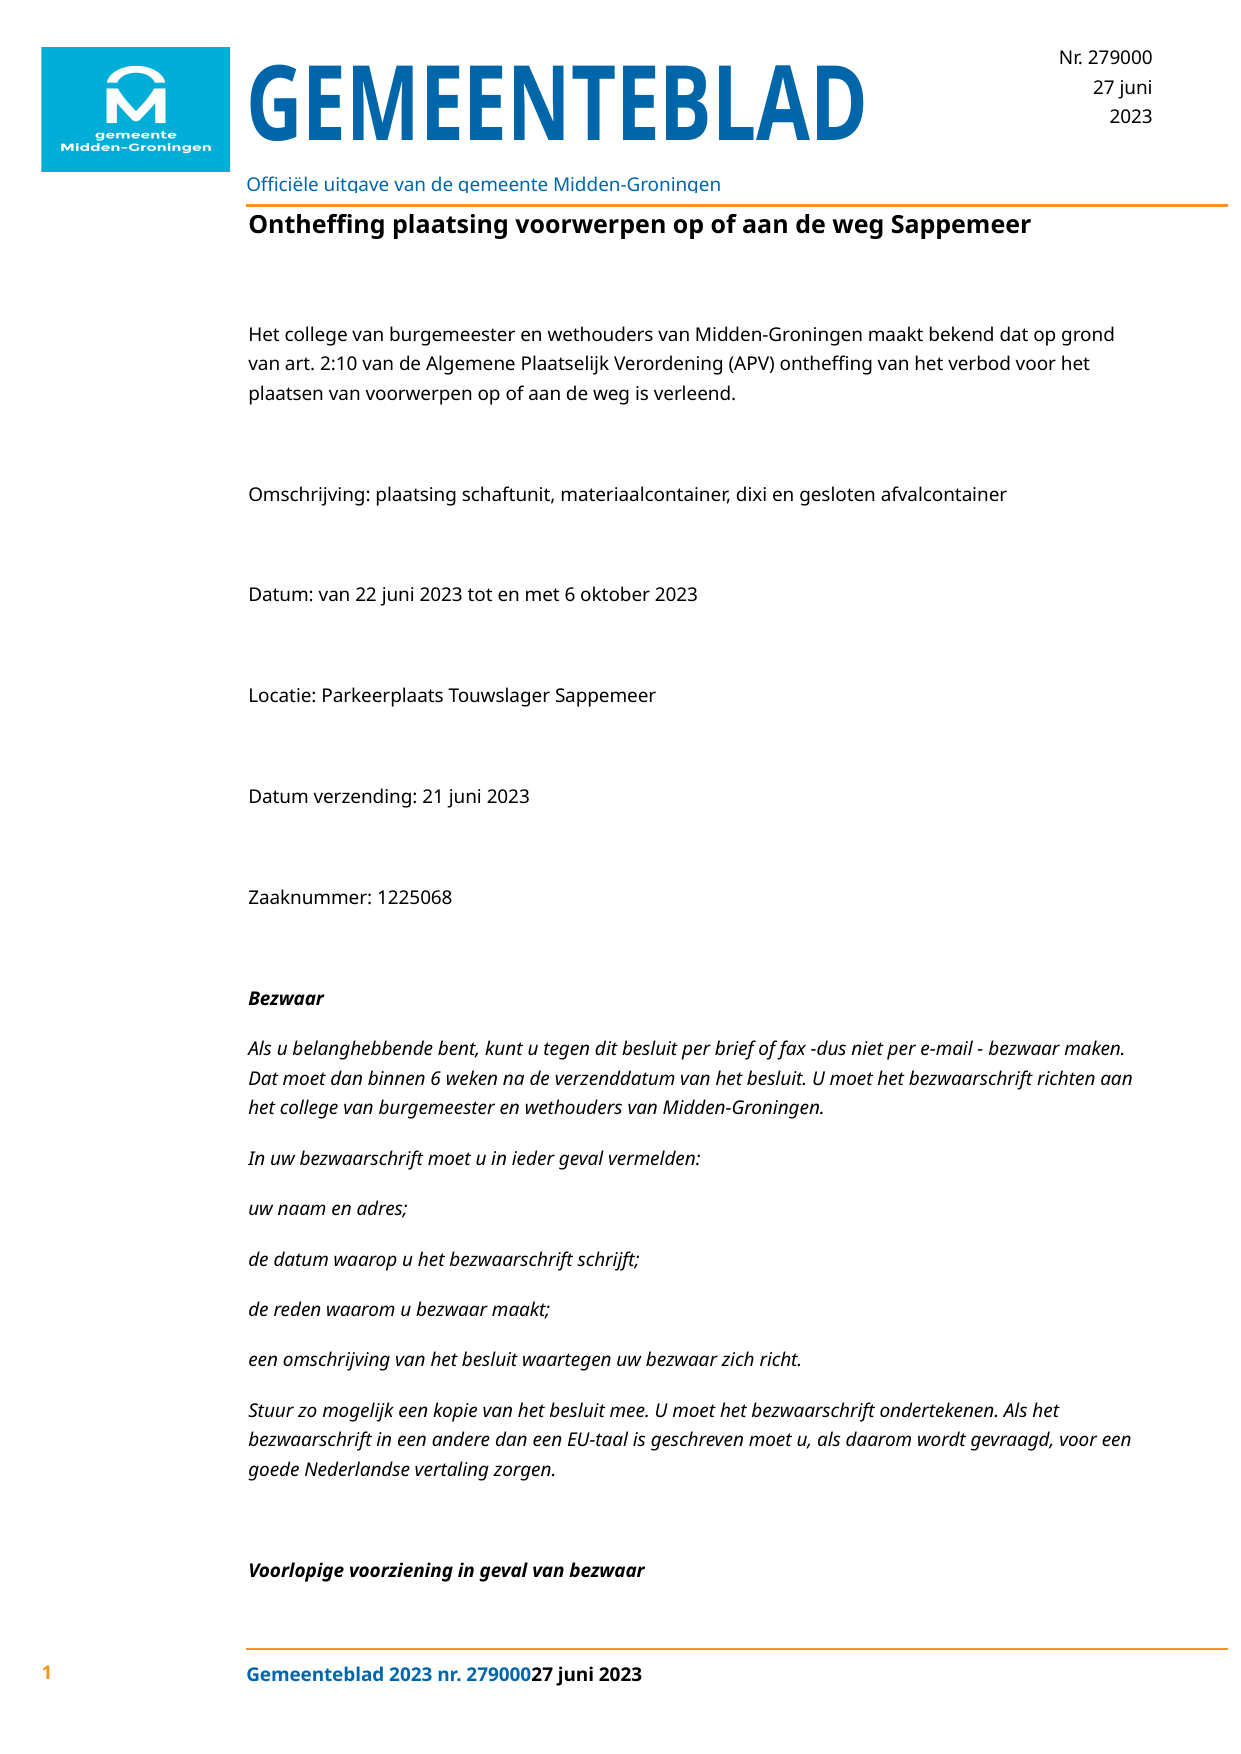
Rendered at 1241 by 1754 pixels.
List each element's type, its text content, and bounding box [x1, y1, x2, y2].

text Omschrijving: plaatsing schaftunit, materiaalcontainer, dixi en gesloten afvalcontainer [248, 481, 1152, 506]
text In uw bezwaarschrift moet u in ieder geval vermelden: [248, 1145, 1152, 1171]
text Stuur zo mogelijk een kopie van het besluit mee. U moet het bezwaarschrift ondertekenen. Als het bezwaarschrift in een andere dan een EU-taal is geschreven moet u, als daarom wordt gevraagd, voor een goede Nederlandse vertaling zorgen. [248, 1397, 1152, 1482]
text Bezwaar [248, 985, 1152, 1011]
text de datum waarop u het bezwaarschrift schrijft; [248, 1246, 1152, 1271]
picture [107, 89, 165, 122]
text uw naam en adres; [248, 1195, 1152, 1221]
text Datum: van 22 juni 2023 tot en met 6 oktober 2023 [248, 582, 1152, 607]
text Voorlopige voorziening in geval van bezwaar [248, 1557, 1152, 1583]
text een omschrijving van het besluit waartegen uw bezwaar zich richt. [248, 1347, 1152, 1372]
text Locatie: Parkeerplaats Touwslager Sappemeer [248, 682, 1152, 708]
picture [108, 66, 164, 82]
text Datum verzending: 21 juni 2023 [248, 783, 1152, 809]
text Ontheffing plaatsing voorwerpen op of aan de weg Sappemeer [248, 207, 1152, 241]
text Zaaknummer: 1225068 [248, 884, 1152, 910]
text Het college van burgemeester en wethouders van Midden-Groningen maakt bekend dat op grond van art. 2:10 van de Algemene Plaatselijk Verordening (APV) ontheffing van het verbod voor het plaatsen van voorwerpen op of aan de weg is verleend. [248, 321, 1152, 406]
text Als u belanghebbende bent, kunt u tegen dit besluit per brief of fax -dus niet per e-mail - bezwaar maken. Dat moet dan binnen 6 weken na de verzenddatum van het besluit. U moet het bezwaarschrift richten aan het college van burgemeester en wethouders van Midden-Groningen. [248, 1035, 1152, 1120]
picture [184, 146, 190, 153]
text de reden waarom u bezwaar maakt; [248, 1296, 1152, 1322]
